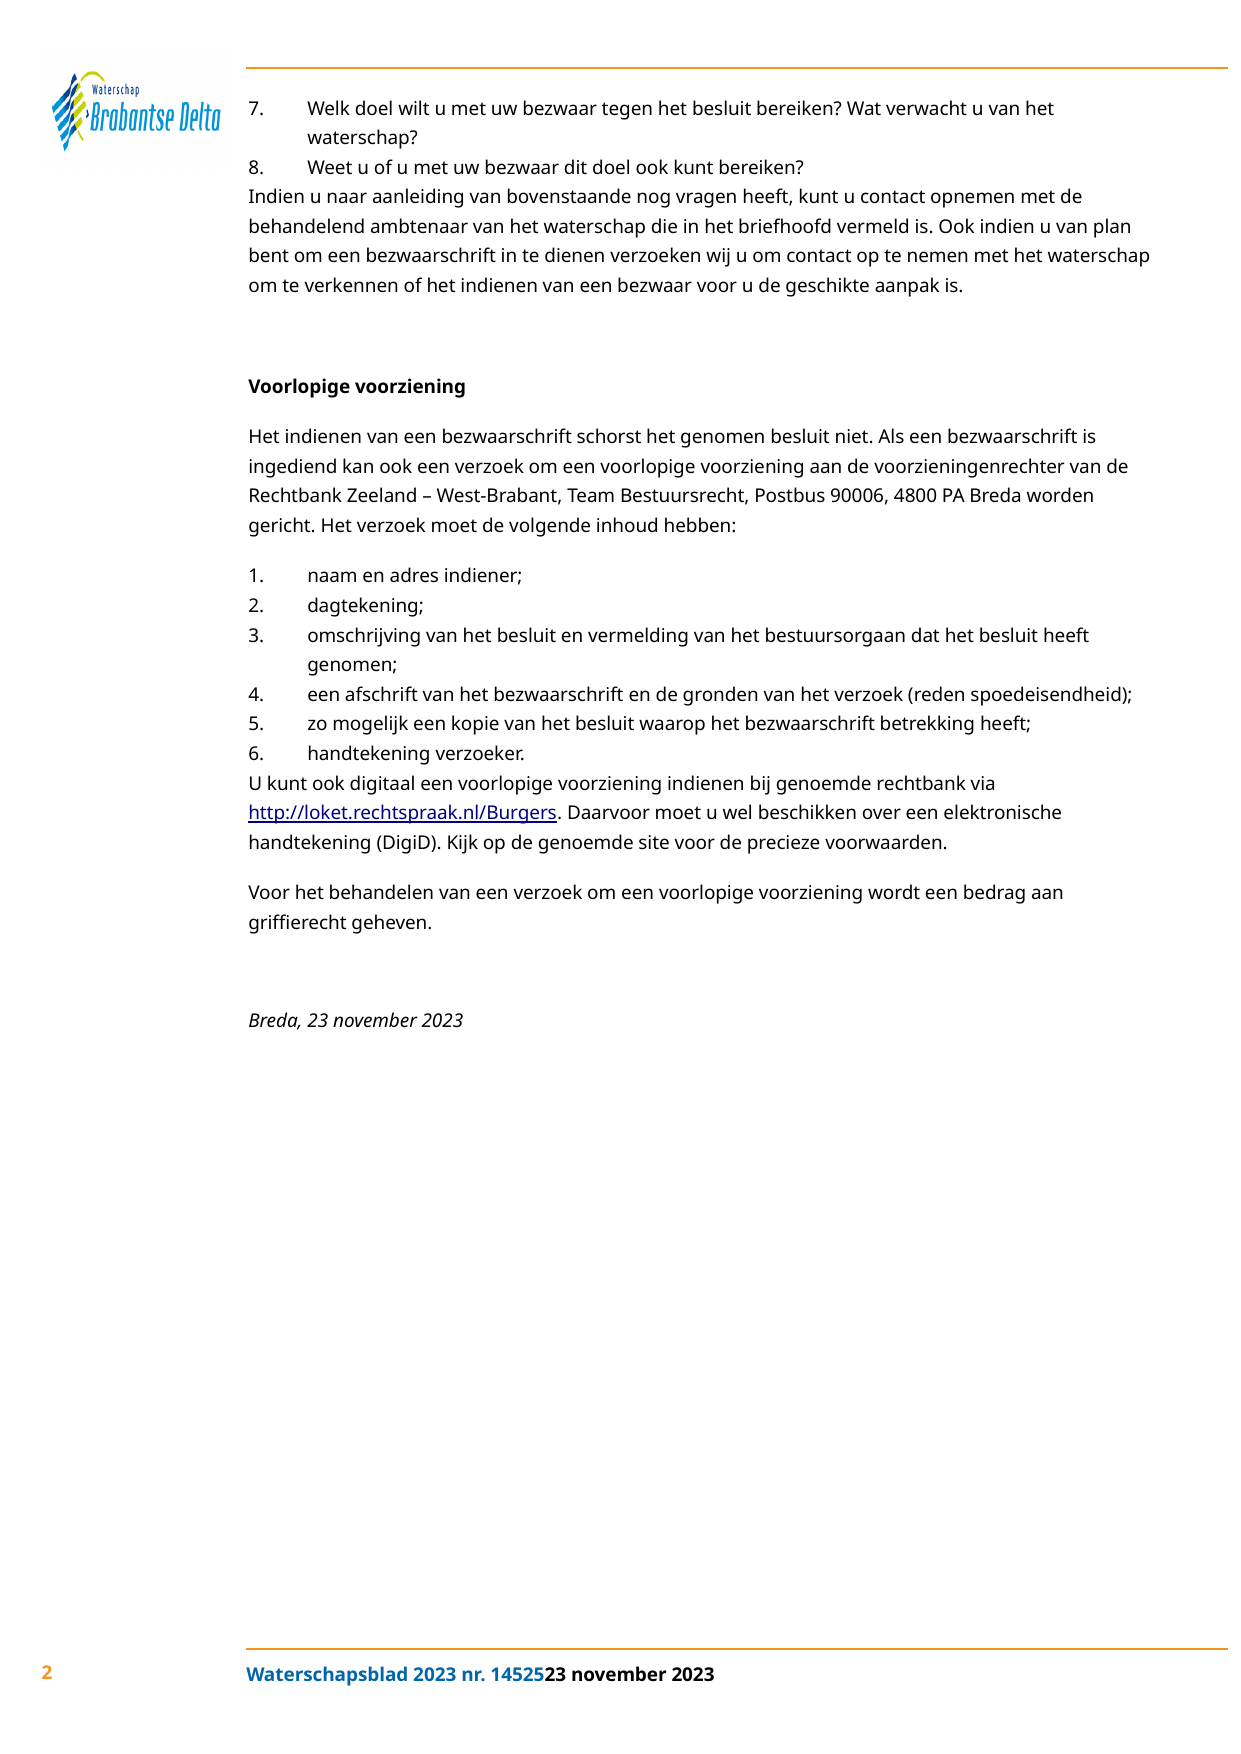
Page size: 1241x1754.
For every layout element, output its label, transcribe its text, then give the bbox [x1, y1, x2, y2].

list Welk doel wilt u met uw bezwaar tegen het besluit bereiken? Wat verwacht u van het waterschap? [248, 95, 1152, 150]
list omschrijving van het besluit en vermelding van het bestuursorgaan dat het besluit heeft genomen; [248, 622, 1152, 677]
list dagtekening; [248, 592, 1152, 618]
list Weet u of u met uw bezwaar dit doel ook kunt bereiken? [248, 154, 1152, 180]
list naam en adres indiener; [248, 563, 1152, 588]
list zo mogelijk een kopie van het besluit waarop het bezwaarschrift betrekking heeft; [248, 711, 1152, 736]
text Het indienen van een bezwaarschrift schorst het genomen besluit niet. Als een bezwaarschrift is ingediend kan ook een verzoek om een voorlopige voorziening aan de voorzieningenrechter van de Rechtbank Zeeland – West-Brabant, Team Bestuursrecht, Postbus 90006, 4800 PA Breda worden gericht. Het verzoek moet de volgende inhoud hebben: [248, 423, 1152, 538]
picture [41, 47, 231, 172]
text Voorlopige voorziening [248, 373, 1152, 399]
text Breda, 23 november 2023 [248, 1007, 1152, 1033]
list een afschrift van het bezwaarschrift en de gronden van het verzoek (reden spoedeisendheid); [248, 681, 1152, 707]
text Voor het behandelen van een verzoek om een voorlopige voorziening wordt een bedrag aan griffierecht geheven. [248, 879, 1152, 935]
text U kunt ook digitaal een voorlopige voorziening indienen bij genoemde rechtbank via http://loket.rechtspraak.nl/Burgers. Daarvoor moet u wel beschikken over een elektronische handtekening (DigiD). Kijk op de genoemde site voor de precieze voorwaarden. [248, 770, 1152, 855]
text Indien u naar aanleiding van bovenstaande nog vragen heeft, kunt u contact opnemen met de behandelend ambtenaar van het waterschap die in het briefhoofd vermeld is. Ook indien u van plan bent om een bezwaarschrift in te dienen verzoeken wij u om contact op te nemen met het waterschap om te verkennen of het indienen van een bezwaar voor u de geschikte aanpak is. [248, 183, 1152, 298]
list handtekening verzoeker. [248, 740, 1152, 766]
